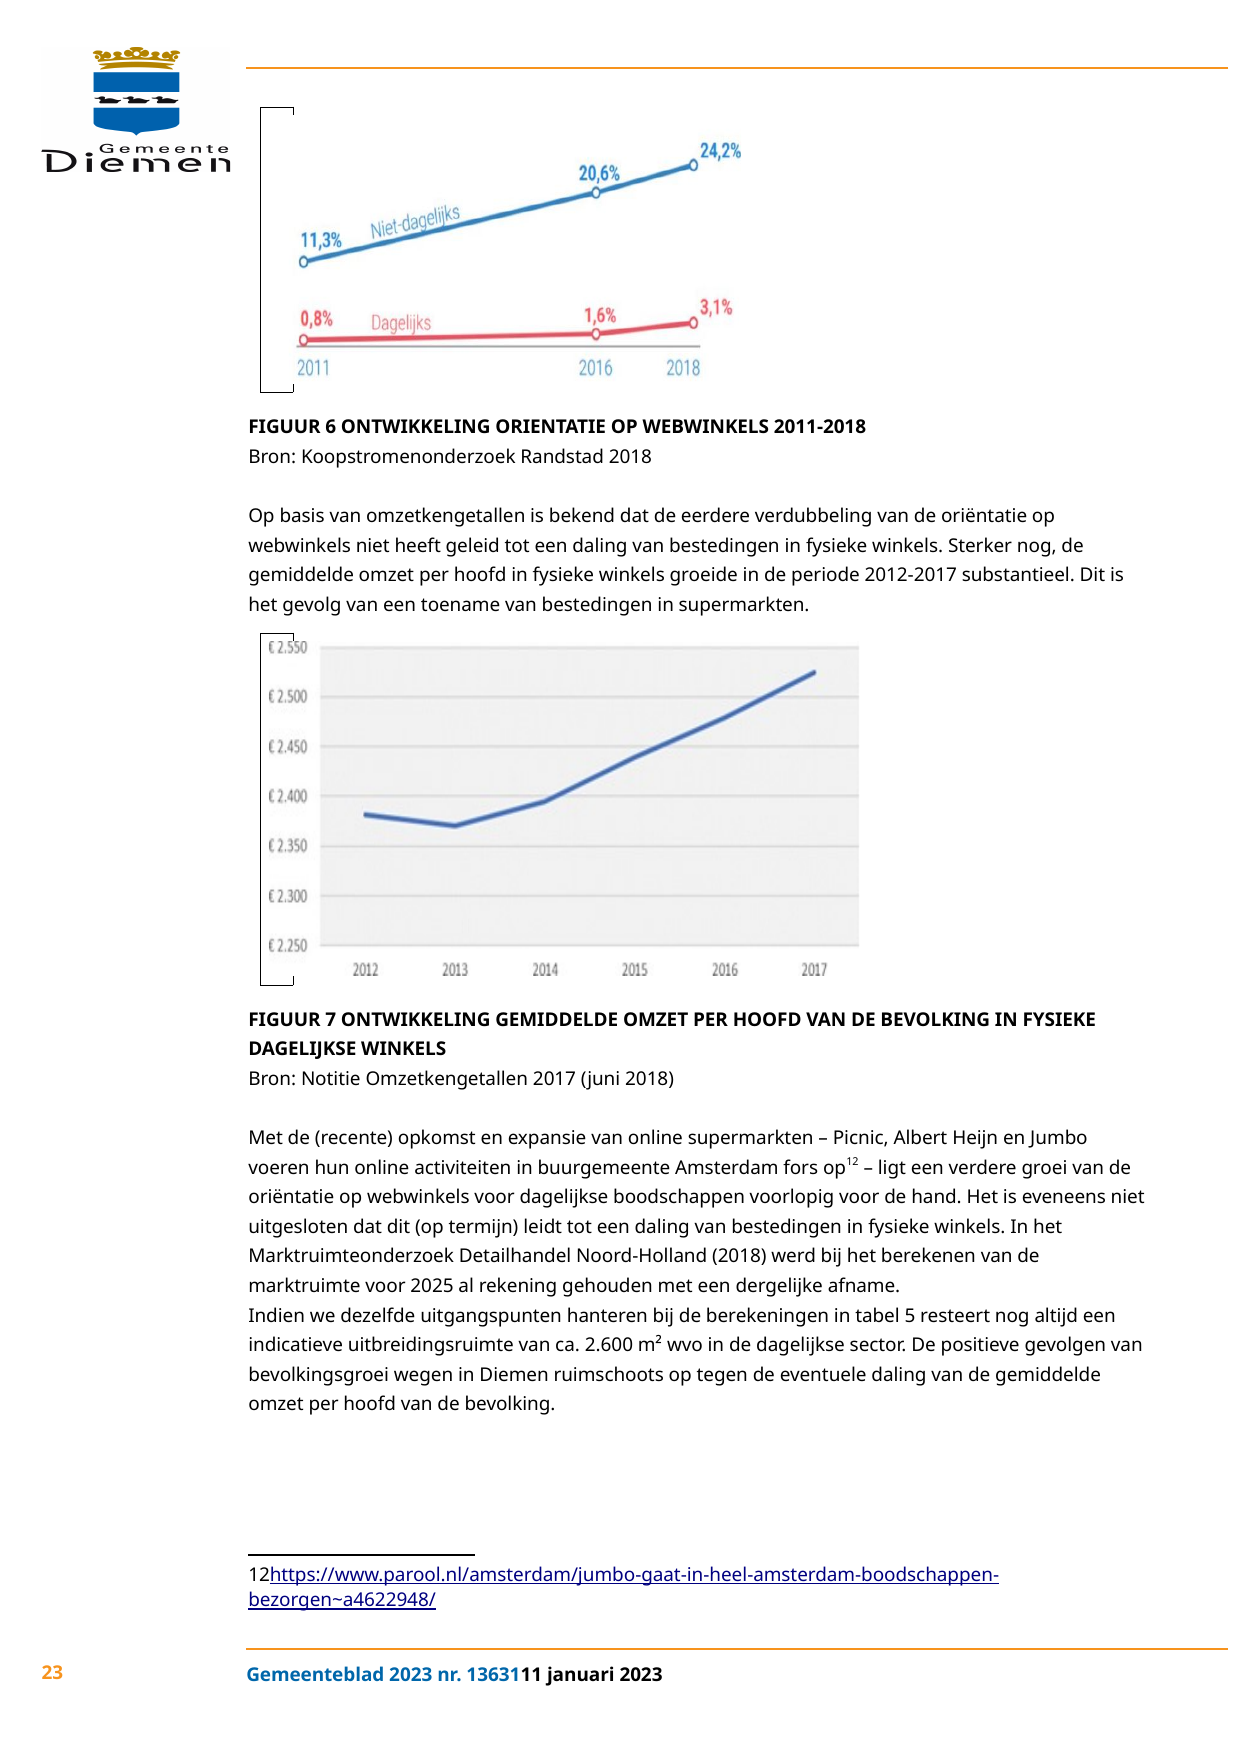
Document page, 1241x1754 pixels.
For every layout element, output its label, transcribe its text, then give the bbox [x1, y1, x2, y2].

text https://www.parool.nl/amsterdam/jumbo-gaat-in-heel-amsterdam-boodschappen-bezorgen~a4622948/ [248, 1561, 1152, 1612]
text Met de (recente) opkomst en expansie van online supermarkten – Picnic, Albert Heijn en Jumbo voeren hun online activiteiten in buurgemeente Amsterdam fors op – ligt een verdere groei van de oriëntatie op webwinkels voor dagelijkse boodschappen voorlopig voor de hand. Het is eveneens niet uitgesloten dat dit (op termijn) leidt tot een daling van bestedingen in fysieke winkels. In het Marktruimteonderzoek Detailhandel Noord-Holland (2018) werd bij het berekenen van de marktruimte voor 2025 al rekening gehouden met een dergelijke afname. [248, 1124, 1152, 1298]
text FIGUUR 7 ONTWIKKELING GEMIDDELDE OMZET PER HOOFD VAN DE BEVOLKING IN FYSIEKE DAGELIJKSE WINKELS [248, 1006, 1152, 1061]
text Bron: Koopstromenonderzoek Randstad 2018 [248, 443, 1152, 469]
text Indien we dezelfde uitgangspunten hanteren bij de berekeningen in tabel 5 resteert nog altijd een indicatieve uitbreidingsruimte van ca. 2.600 m² wvo in de dagelijkse sector. De positieve gevolgen van bevolkingsgroei wegen in Diemen ruimschoots op tegen de eventuele daling van de gemiddelde omzet per hoofd van de bevolking. [248, 1302, 1152, 1416]
text FIGUUR 6 ONTWIKKELING ORIENTATIE OP WEBWINKELS 2011-2018 [248, 413, 1152, 439]
picture [268, 641, 860, 976]
text Op basis van omzetkengetallen is bekend dat de eerdere verdubbeling van de oriëntatie op webwinkels niet heeft geleid tot een daling van bestedingen in fysieke winkels. Sterker nog, de gemiddelde omzet per hoofd in fysieke winkels groeide in de periode 2012-2017 substantieel. Dit is het gevolg van een toename van bestedingen in supermarkten. [248, 502, 1152, 617]
picture [41, 47, 231, 172]
picture [268, 115, 742, 384]
text Bron: Notitie Omzetkengetallen 2017 (juni 2018) [248, 1065, 1152, 1091]
